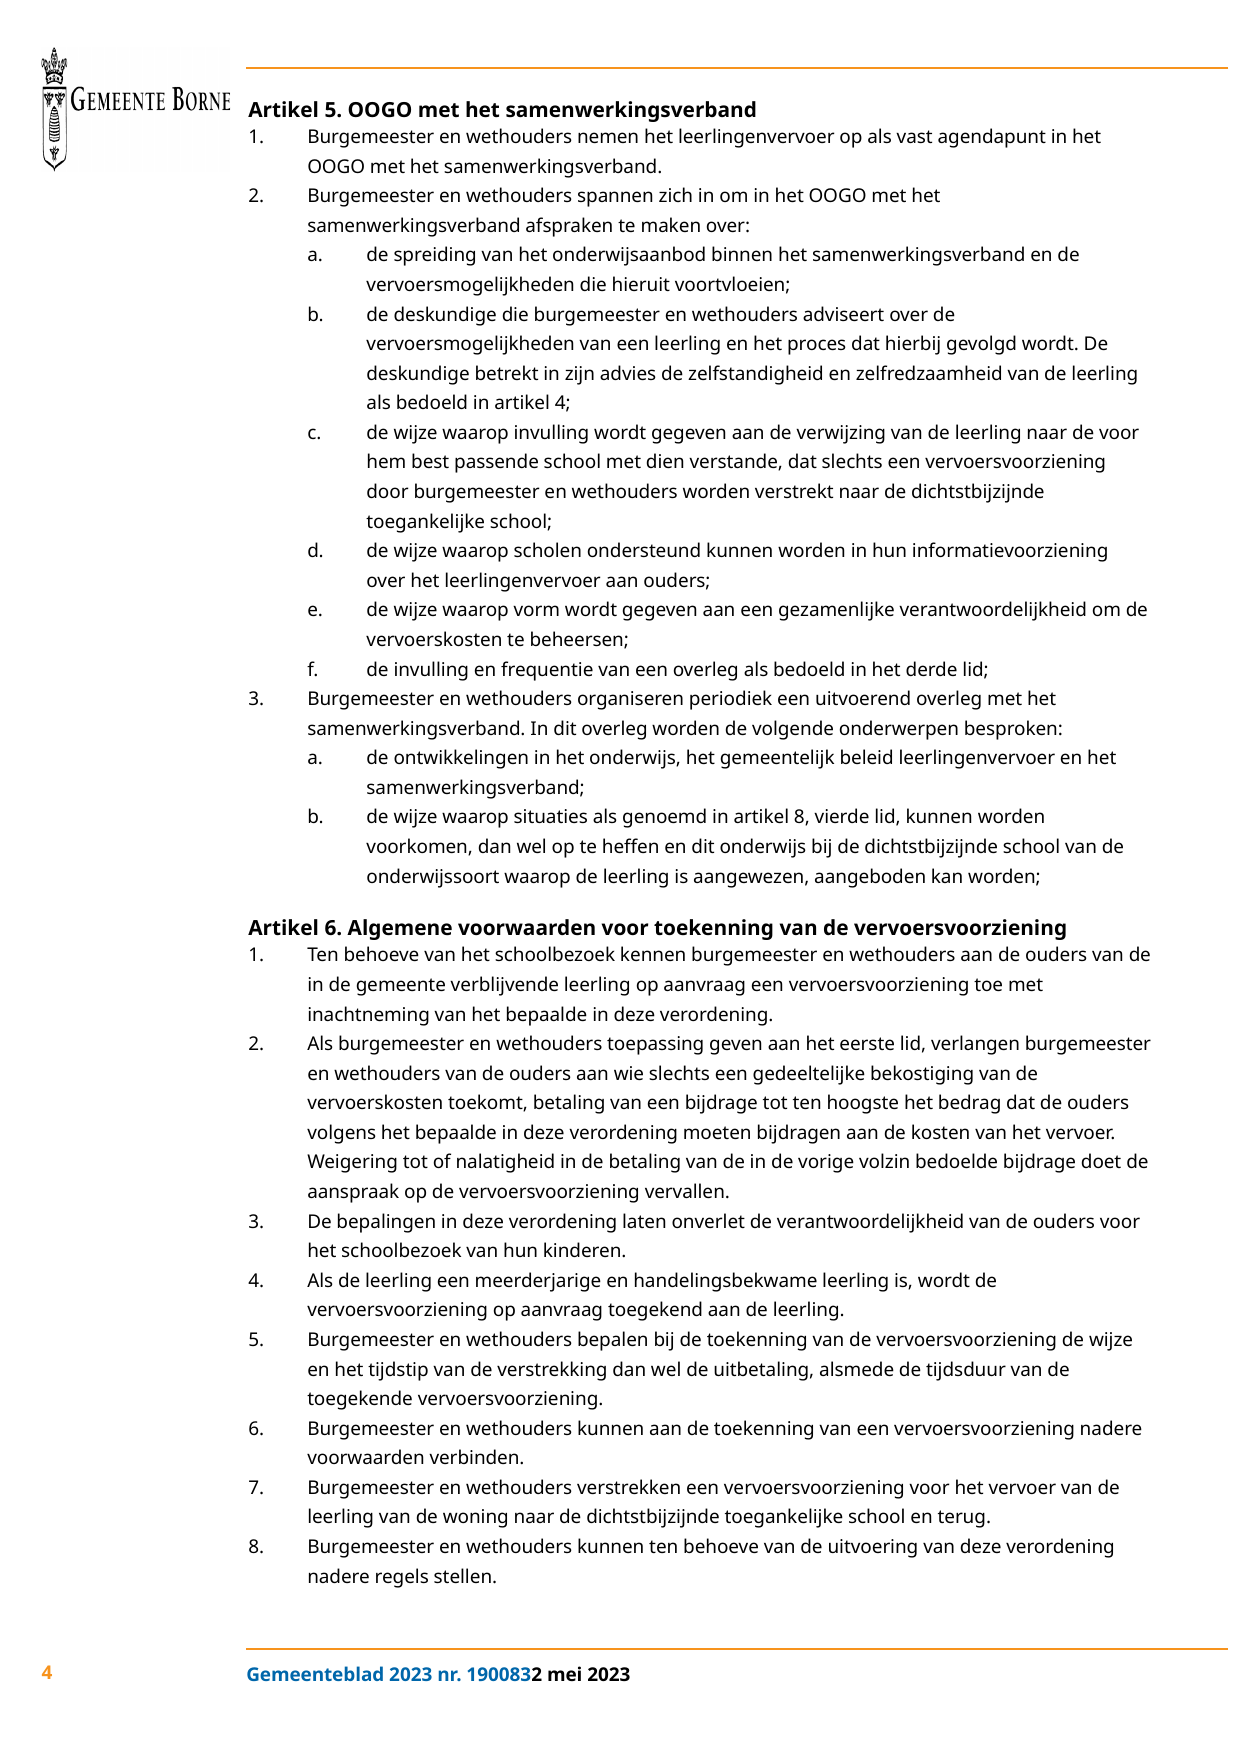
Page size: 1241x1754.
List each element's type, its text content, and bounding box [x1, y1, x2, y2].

list de spreiding van het onderwijsaanbod binnen het samenwerkingsverband en de vervoersmogelijkheden die hieruit voortvloeien; [307, 242, 1152, 297]
list Burgemeester en wethouders kunnen aan de toekenning van een vervoersvoorziening nadere voorwaarden verbinden. [248, 1415, 1152, 1470]
list Burgemeester en wethouders bepalen bij de toekenning van de vervoersvoorziening de wijze en het tijdstip van de verstrekking dan wel de uitbetaling, alsmede de tijdsduur van de toegekende vervoersvoorziening. [248, 1326, 1152, 1411]
list de invulling en frequentie van een overleg als bedoeld in het derde lid; [307, 656, 1152, 681]
list Als de leerling een meerderjarige en handelingsbekwame leerling is, wordt de vervoersvoorziening op aanvraag toegekend aan de leerling. [248, 1267, 1152, 1322]
list de wijze waarop vorm wordt gegeven aan een gezamenlijke verantwoordelijkheid om de vervoerskosten te beheersen; [307, 597, 1152, 652]
list de deskundige die burgemeester en wethouders adviseert over de vervoersmogelijkheden van een leerling en het proces dat hierbij gevolgd wordt. De deskundige betrekt in zijn advies de zelfstandigheid en zelfredzaamheid van de leerling als bedoeld in artikel 4; [307, 301, 1152, 415]
list de wijze waarop situaties als genoemd in artikel 8, vierde lid, kunnen worden voorkomen, dan wel op te heffen en dit onderwijs bij de dichtstbijzijnde school van de onderwijssoort waarop de leerling is aangewezen, aangeboden kan worden; [307, 804, 1152, 888]
list Burgemeester en wethouders nemen het leerlingenvervoer op als vast agendapunt in het OOGO met het samenwerkingsverband. [248, 123, 1152, 178]
text Artikel 6. Algemene voorwaarden voor toekenning van de vervoersvoorziening [248, 913, 1152, 942]
picture [41, 47, 231, 172]
list de ontwikkelingen in het onderwijs, het gemeentelijk beleid leerlingenvervoer en het samenwerkingsverband; [307, 744, 1152, 800]
list de wijze waarop invulling wordt gegeven aan de verwijzing van de leerling naar de voor hem best passende school met dien verstande, dat slechts een vervoersvoorziening door burgemeester en wethouders worden verstrekt naar de dichtstbijzijnde toegankelijke school; [307, 419, 1152, 533]
list de wijze waarop scholen ondersteund kunnen worden in hun informatievoorziening over het leerlingenvervoer aan ouders; [307, 537, 1152, 593]
text Artikel 5. OOGO met het samenwerkingsverband [248, 95, 1152, 123]
list Burgemeester en wethouders spannen zich in om in het OOGO met het samenwerkingsverband afspraken te maken over: [248, 182, 1152, 238]
list Burgemeester en wethouders organiseren periodiek een uitvoerend overleg met het samenwerkingsverband. In dit overleg worden de volgende onderwerpen besproken: [248, 685, 1152, 741]
list Burgemeester en wethouders kunnen ten behoeve van de uitvoering van deze verordening nadere regels stellen. [248, 1533, 1152, 1589]
list De bepalingen in deze verordening laten onverlet de verantwoordelijkheid van de ouders voor het schoolbezoek van hun kinderen. [248, 1208, 1152, 1263]
list Ten behoeve van het schoolbezoek kennen burgemeester en wethouders aan de ouders van de in de gemeente verblijvende leerling op aanvraag een vervoersvoorziening toe met inachtneming van het bepaalde in deze verordening. [248, 942, 1152, 1027]
list Als burgemeester en wethouders toepassing geven aan het eerste lid, verlangen burgemeester en wethouders van de ouders aan wie slechts een gedeeltelijke bekostiging van de vervoerskosten toekomt, betaling van een bijdrage tot ten hoogste het bedrag dat de ouders volgens het bepaalde in deze verordening moeten bijdragen aan de kosten van het vervoer. Weigering tot of nalatigheid in de betaling van de in de vorige volzin bedoelde bijdrage doet de aanspraak op de vervoersvoorziening vervallen. [248, 1030, 1152, 1204]
list Burgemeester en wethouders verstrekken een vervoersvoorziening voor het vervoer van de leerling van de woning naar de dichtstbijzijnde toegankelijke school en terug. [248, 1474, 1152, 1529]
